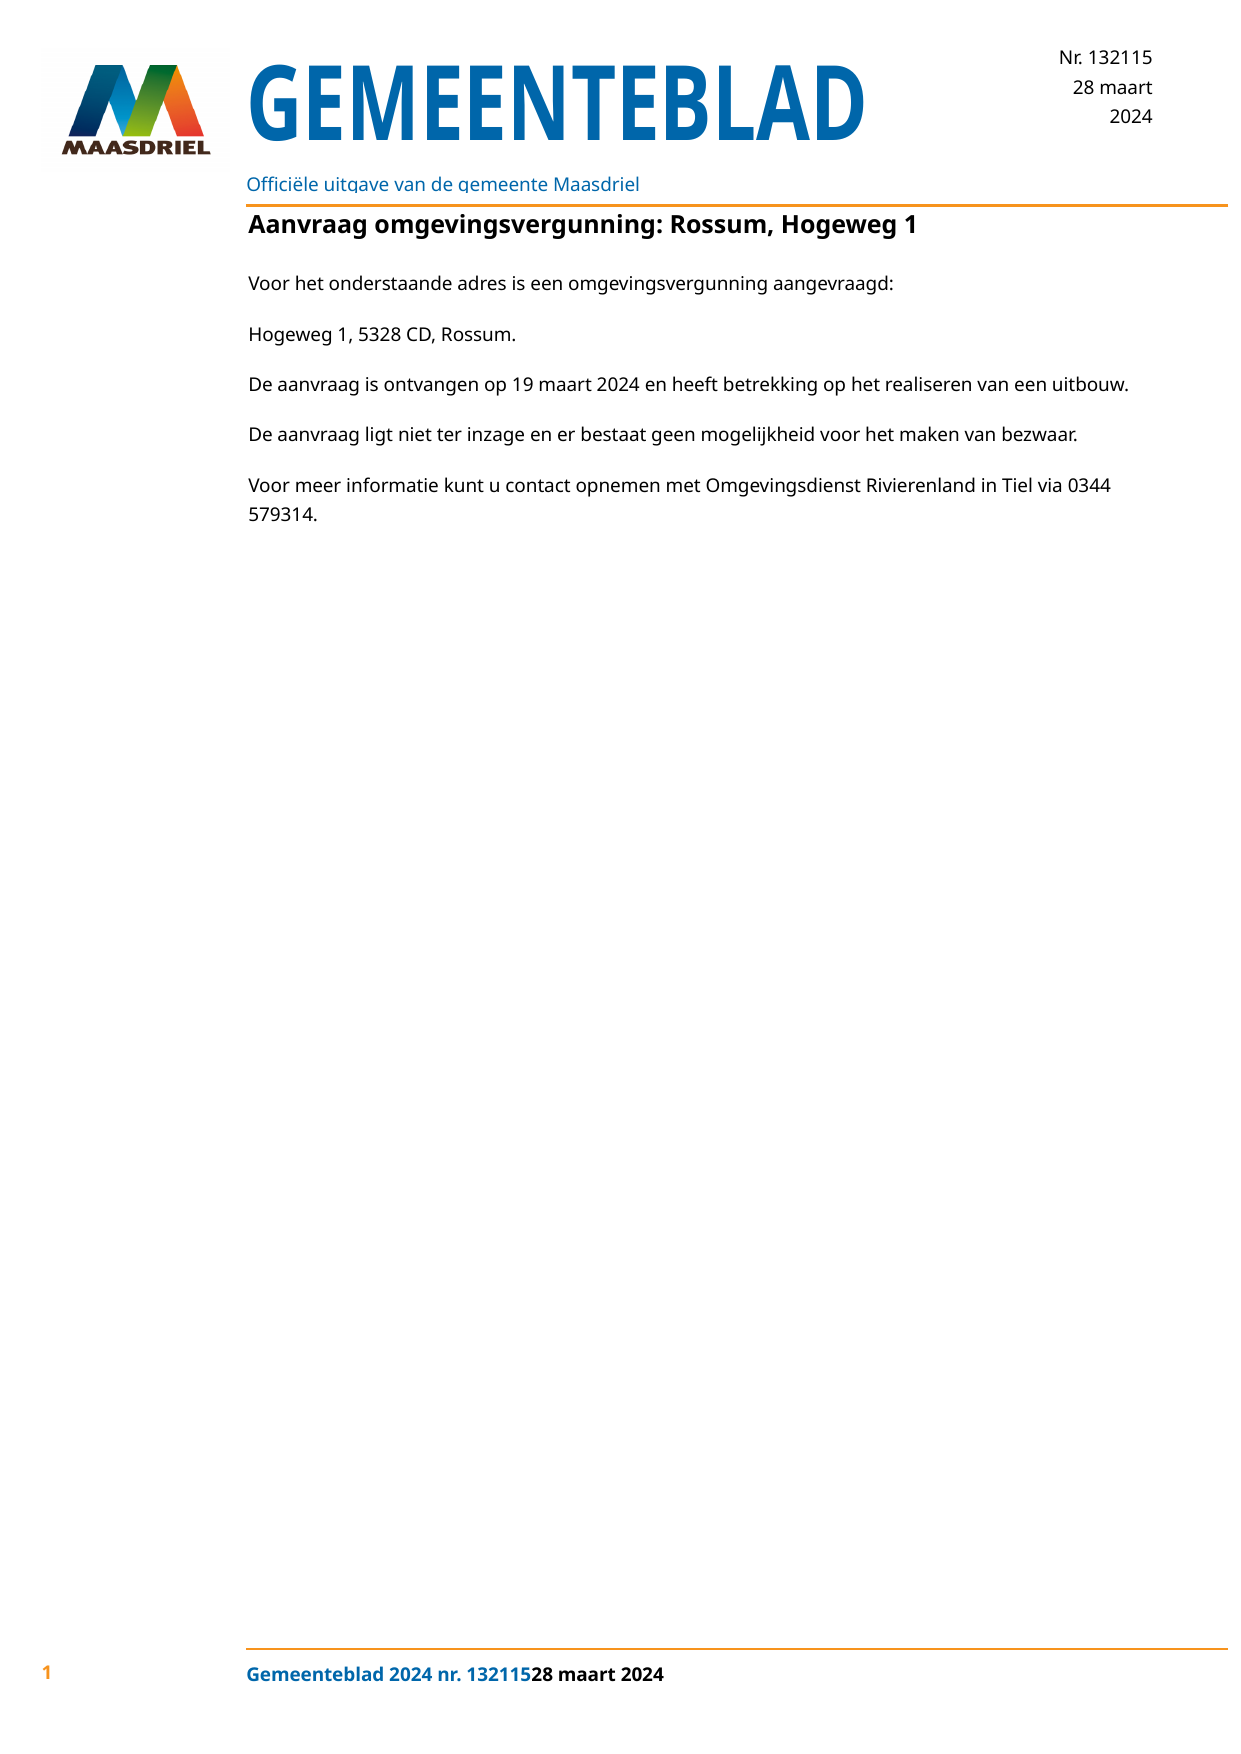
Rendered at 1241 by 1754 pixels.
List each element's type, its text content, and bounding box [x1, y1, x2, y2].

text Hogeweg 1, 5328 CD, Rossum. [248, 321, 1152, 346]
text Voor meer informatie kunt u contact opnemen met Omgevingsdienst Rivierenland in Tiel via 0344 579314. [248, 472, 1152, 527]
text De aanvraag ligt niet ter inzage en er bestaat geen mogelijkheid voor het maken van bezwaar. [248, 422, 1152, 447]
text Voor het onderstaande adres is een omgevingsvergunning aangevraagd: [248, 270, 1152, 296]
picture [41, 47, 231, 172]
text Aanvraag omgevingsvergunning: Rossum, Hogeweg 1 [248, 207, 1152, 241]
text De aanvraag is ontvangen op 19 maart 2024 en heeft betrekking op het realiseren van een uitbouw. [248, 371, 1152, 397]
